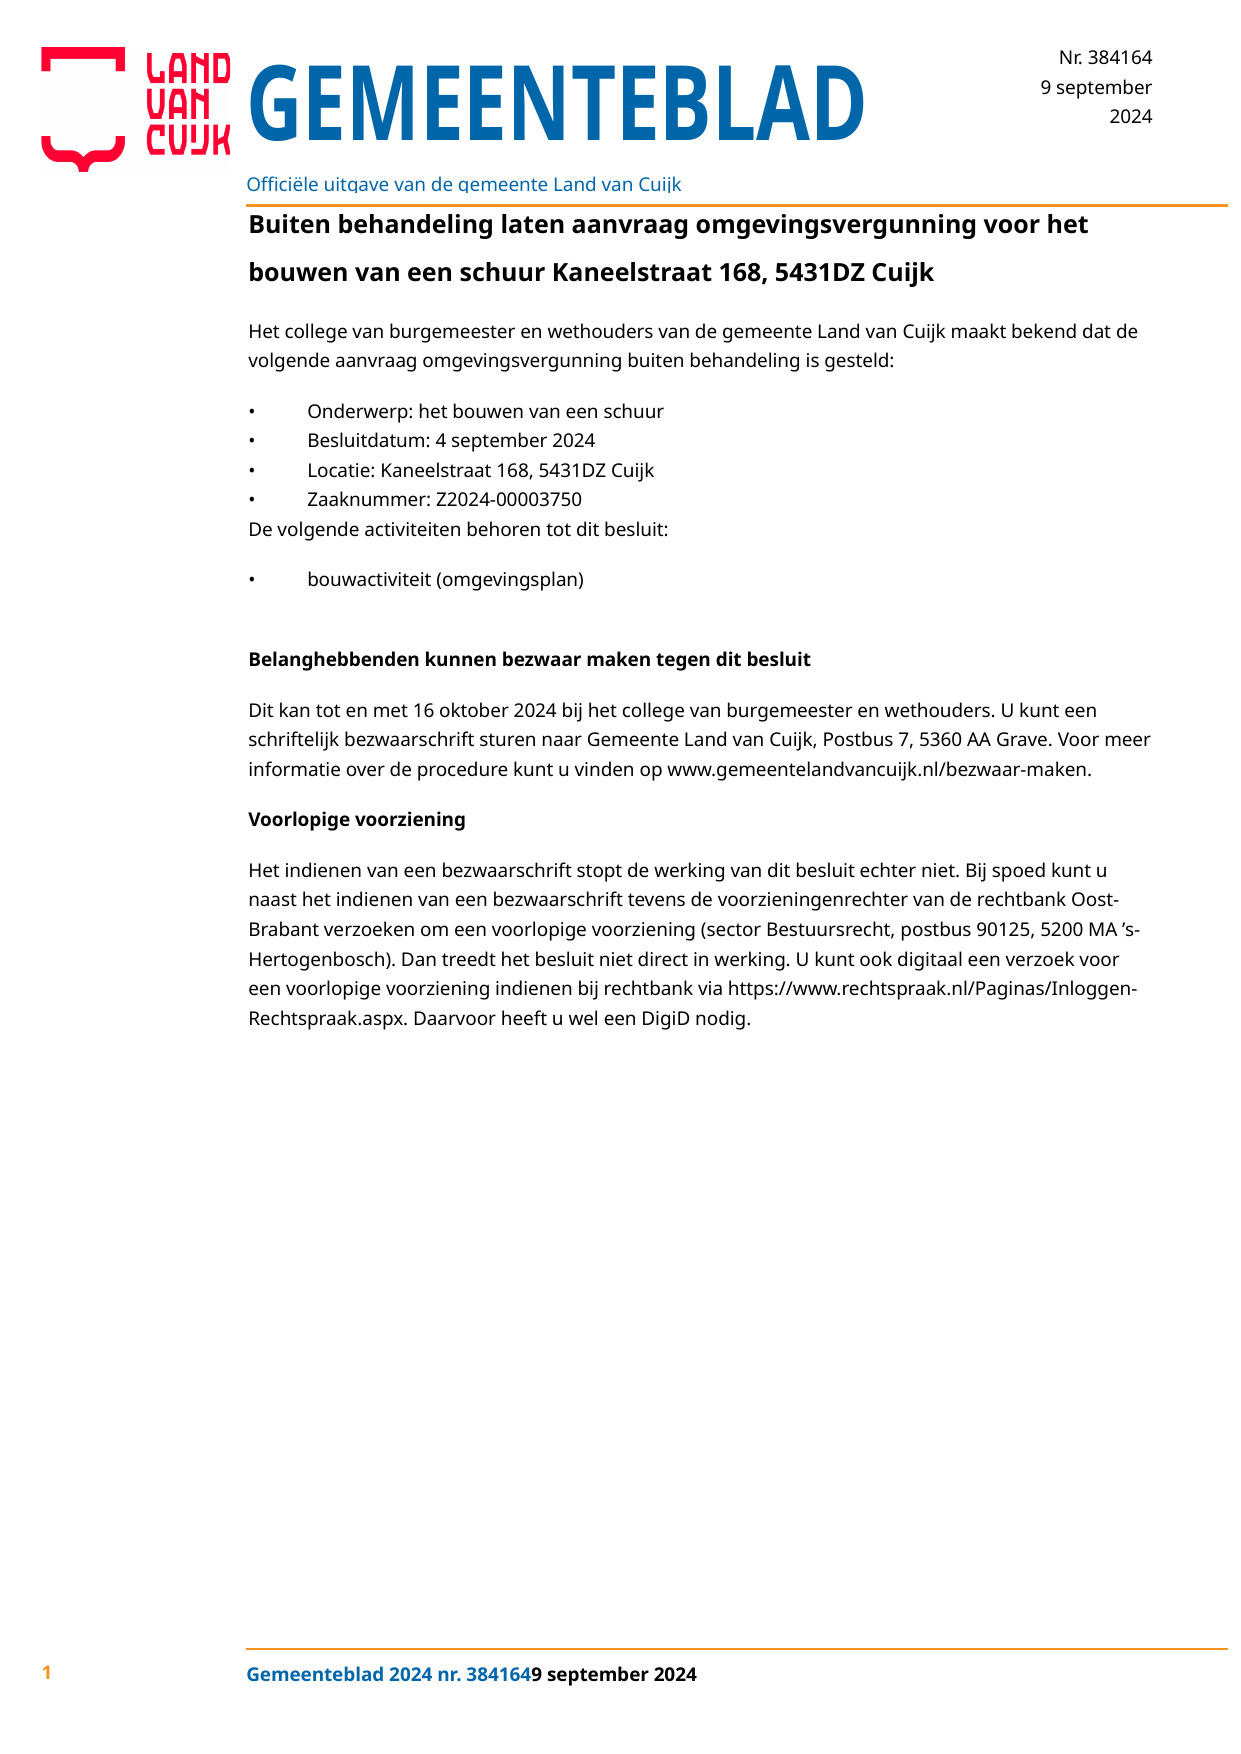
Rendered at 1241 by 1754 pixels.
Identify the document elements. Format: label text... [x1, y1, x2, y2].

list bouwactiviteit (omgevingsplan) [248, 567, 1152, 592]
text Dit kan tot en met 16 oktober 2024 bij het college van burgemeester en wethouders. U kunt een schriftelijk bezwaarschrift sturen naar Gemeente Land van Cuijk, Postbus 7, 5360 AA Grave. Voor meer informatie over de procedure kunt u vinden op www.gemeentelandvancuijk.nl/bezwaar-maken. [248, 697, 1152, 782]
text Het college van burgemeester en wethouders van de gemeente Land van Cuijk maakt bekend dat de volgende aanvraag omgevingsvergunning buiten behandeling is gesteld: [248, 318, 1152, 373]
list Locatie: Kaneelstraat 168, 5431DZ Cuijk [248, 457, 1152, 483]
text De volgende activiteiten behoren tot dit besluit: [248, 516, 1152, 542]
picture [41, 47, 231, 172]
text Het indienen van een bezwaarschrift stopt de werking van dit besluit echter niet. Bij spoed kunt u naast het indienen van een bezwaarschrift tevens de voorzieningenrechter van de rechtbank Oost-Brabant verzoeken om een voorlopige voorziening (sector Bestuursrecht, postbus 90125, 5200 MA ’s-Hertogenbosch). Dan treedt het besluit niet direct in werking. U kunt ook digitaal een verzoek voor een voorlopige voorziening indienen bij rechtbank via https://www.rechtspraak.nl/Paginas/Inloggen-Rechtspraak.aspx. Daarvoor heeft u wel een DigiD nodig. [248, 857, 1152, 1031]
list Besluitdatum: 4 september 2024 [248, 427, 1152, 453]
list Onderwerp: het bouwen van een schuur [248, 398, 1152, 424]
text Belanghebbenden kunnen bezwaar maken tegen dit besluit [248, 647, 1152, 672]
list Zaaknummer: Z2024-00003750 [248, 487, 1152, 512]
text Voorlopige voorziening [248, 807, 1152, 832]
text Buiten behandeling laten aanvraag omgevingsvergunning voor het bouwen van een schuur Kaneelstraat 168, 5431DZ Cuijk [248, 207, 1152, 288]
